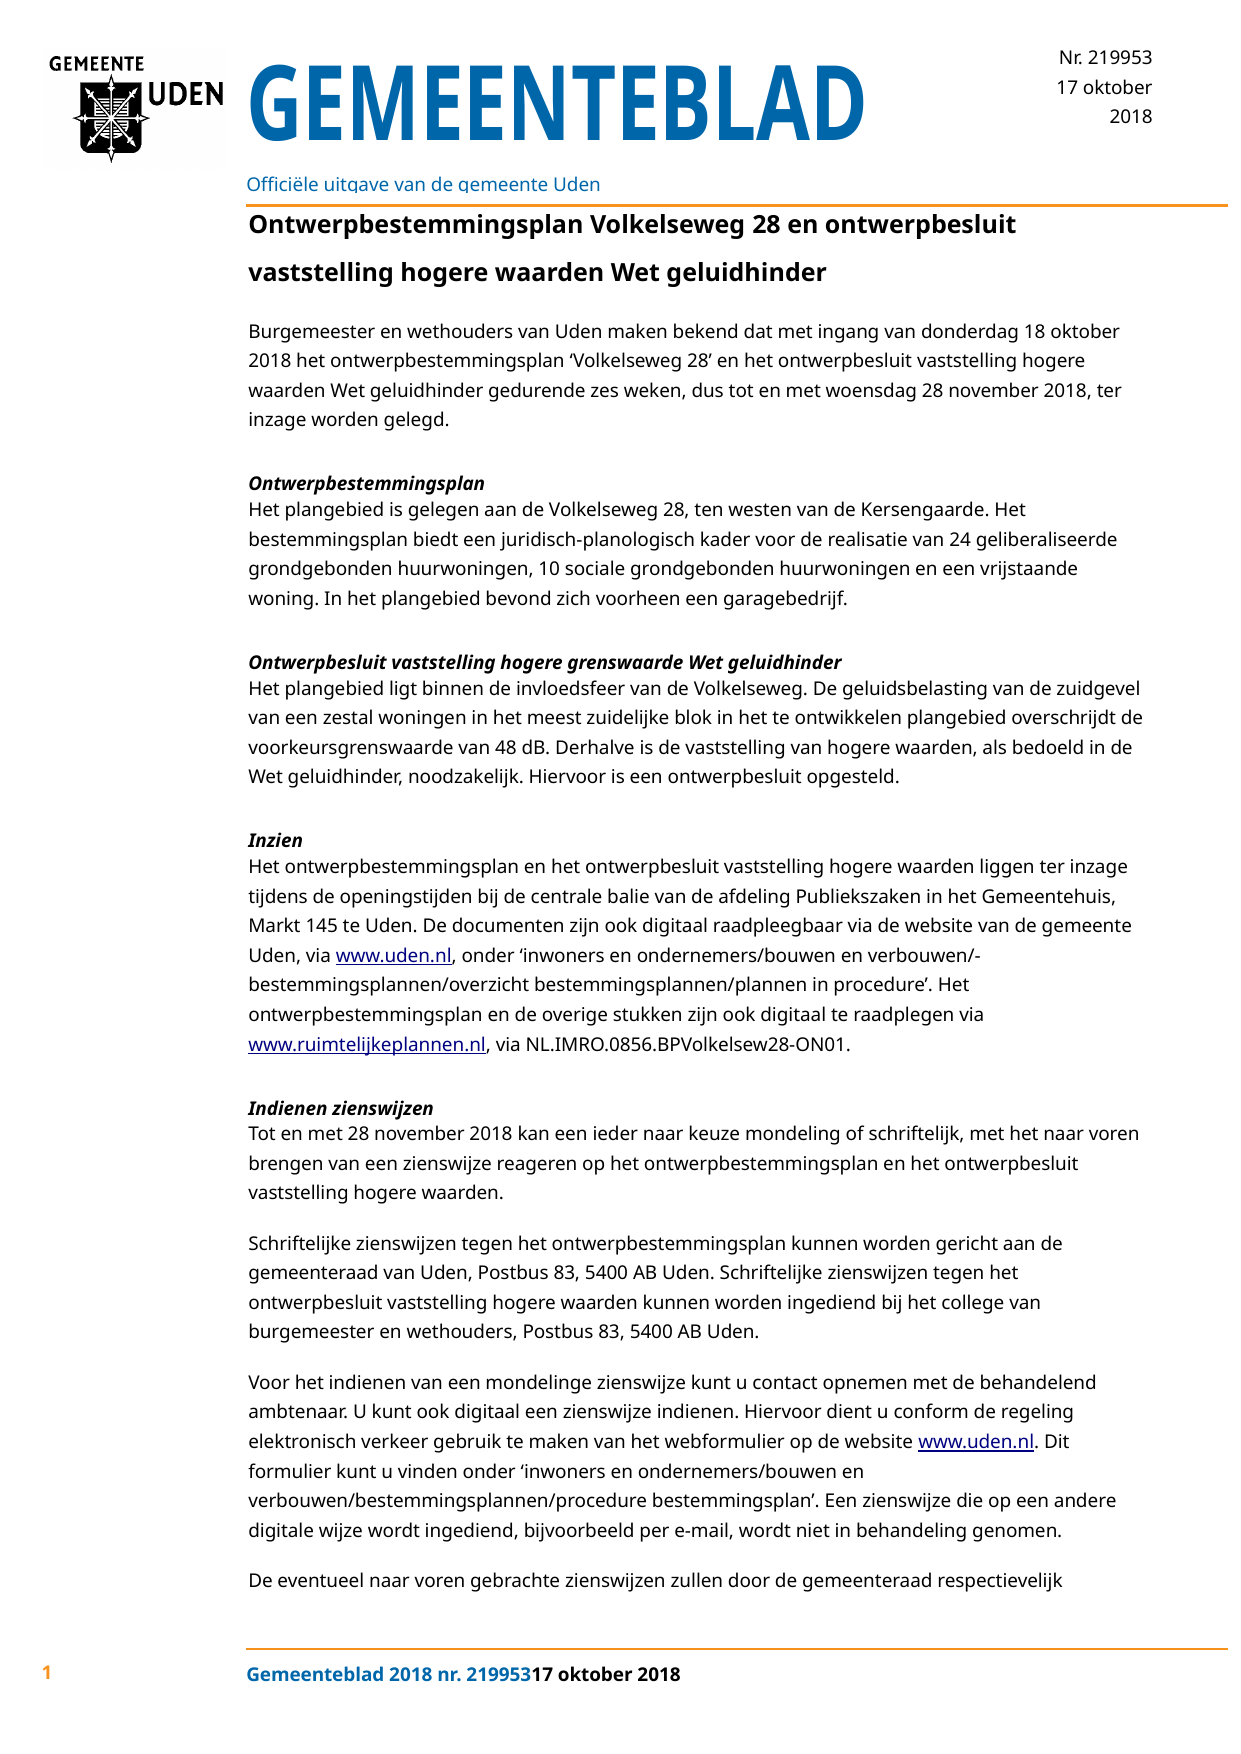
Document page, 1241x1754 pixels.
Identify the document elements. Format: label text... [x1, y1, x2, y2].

text Voor het indienen van een mondelinge zienswijze kunt u contact opnemen met de behandelend ambtenaar. U kunt ook digitaal een zienswijze indienen. Hiervoor dient u conform de regeling elektronisch verkeer gebruik te maken van het webformulier op de website www.uden.nl. Dit formulier kunt u vinden onder ‘inwoners en ondernemers/bouwen en verbouwen/bestemmingsplannen/procedure bestemmingsplan’. Een zienswijze die op een andere digitale wijze wordt ingediend, bijvoorbeeld per e-mail, wordt niet in behandeling genomen. [248, 1369, 1152, 1543]
text Het ontwerpbestemmingsplan en het ontwerpbesluit vaststelling hogere waarden liggen ter inzage tijdens de openingstijden bij de centrale balie van de afdeling Publiekszaken in het Gemeentehuis, Markt 145 te Uden. De documenten zijn ook digitaal raadpleegbaar via de website van de gemeente Uden, via www.uden.nl, onder ‘inwoners en ondernemers/bouwen en verbouwen/-bestemmingsplannen/overzicht bestemmingsplannen/plannen in procedure’. Het ontwerpbestemmingsplan en de overige stukken zijn ook digitaal te raadplegen via www.ruimtelijkeplannen.nl, via NL.IMRO.0856.BPVolkelsew28-ON01. [248, 853, 1152, 1056]
text Ontwerpbestemmingsplan Volkelseweg 28 en ontwerpbesluit vaststelling hogere waarden Wet geluidhinder [248, 207, 1152, 288]
text Het plangebied is gelegen aan de Volkelseweg 28, ten westen van de Kersengaarde. Het bestemmingsplan biedt een juridisch-planologisch kader voor de realisatie van 24 geliberaliseerde grondgebonden huurwoningen, 10 sociale grondgebonden huurwoningen en een vrijstaande woning. In het plangebied bevond zich voorheen een garagebedrijf. [248, 496, 1152, 611]
text Schriftelijke zienswijzen tegen het ontwerpbestemmingsplan kunnen worden gericht aan de gemeenteraad van Uden, Postbus 83, 5400 AB Uden. Schriftelijke zienswijzen tegen het ontwerpbesluit vaststelling hogere waarden kunnen worden ingediend bij het college van burgemeester en wethouders, Postbus 83, 5400 AB Uden. [248, 1230, 1152, 1344]
text Het plangebied ligt binnen de invloedsfeer van de Volkelseweg. De geluidsbelasting van de zuidgevel van een zestal woningen in het meest zuidelijke blok in het te ontwikkelen plangebied overschrijdt de voorkeursgrenswaarde van 48 dB. Derhalve is de vaststelling van hogere waarden, als bedoeld in de Wet geluidhinder, noodzakelijk. Hiervoor is een ontwerpbesluit opgesteld. [248, 675, 1152, 789]
text De eventueel naar voren gebrachte zienswijzen zullen door de gemeenteraad respectievelijk [248, 1567, 1152, 1593]
picture [41, 47, 231, 172]
text Tot en met 28 november 2018 kan een ieder naar keuze mondeling of schriftelijk, met het naar voren brengen van een zienswijze reageren op het ontwerpbestemmingsplan en het ontwerpbesluit vaststelling hogere waarden. [248, 1120, 1152, 1205]
text Ontwerpbesluit vaststelling hogere grenswaarde Wet geluidhinder [248, 649, 1152, 675]
text Indienen zienswijzen [248, 1095, 1152, 1120]
text Inzien [248, 827, 1152, 853]
text Burgemeester en wethouders van Uden maken bekend dat met ingang van donderdag 18 oktober 2018 het ontwerpbestemmingsplan ‘Volkelseweg 28’ en het ontwerpbesluit vaststelling hogere waarden Wet geluidhinder gedurende zes weken, dus tot en met woensdag 28 november 2018, ter inzage worden gelegd. [248, 318, 1152, 432]
text Ontwerpbestemmingsplan [248, 471, 1152, 496]
